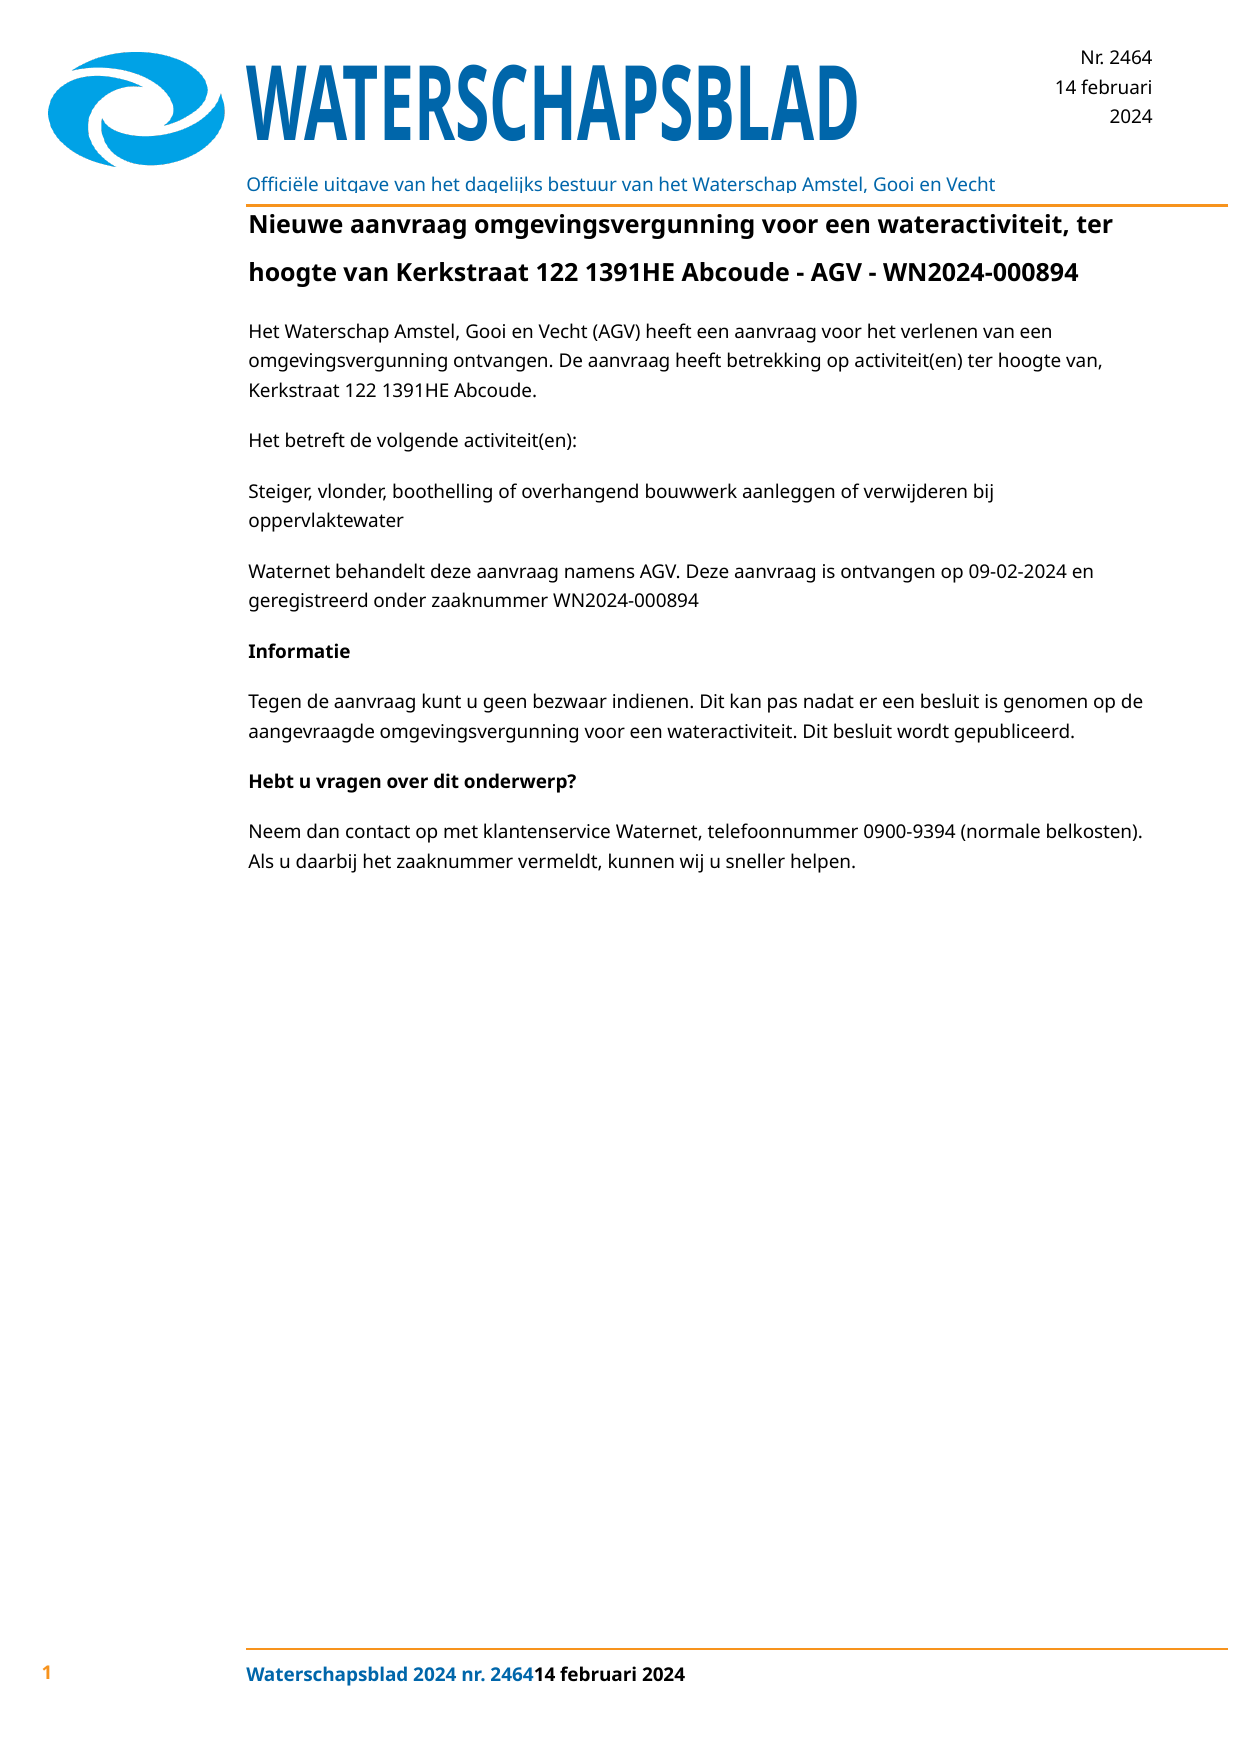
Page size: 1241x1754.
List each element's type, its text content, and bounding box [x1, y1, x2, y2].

text Informatie [248, 638, 1152, 664]
text Tegen de aanvraag kunt u geen bezwaar indienen. Dit kan pas nadat er een besluit is genomen op de aangevraagde omgevingsvergunning voor een wateractiviteit. Dit besluit wordt gepubliceerd. [248, 688, 1152, 744]
text Waternet behandelt deze aanvraag namens AGV. Deze aanvraag is ontvangen op 09-02-2024 en geregistreerd onder zaaknummer WN2024-000894 [248, 558, 1152, 613]
picture [41, 47, 231, 172]
text Hebt u vragen over dit onderwerp? [248, 768, 1152, 794]
text Het betreft de volgende activiteit(en): [248, 427, 1152, 453]
text Nieuwe aanvraag omgevingsvergunning voor een wateractiviteit, ter hoogte van Kerkstraat 122 1391HE Abcoude - AGV - WN2024-000894 [248, 207, 1152, 288]
text Het Waterschap Amstel, Gooi en Vecht (AGV) heeft een aanvraag voor het verlenen van een omgevingsvergunning ontvangen. De aanvraag heeft betrekking op activiteit(en) ter hoogte van, Kerkstraat 122 1391HE Abcoude. [248, 318, 1152, 403]
text Steiger, vlonder, boothelling of overhangend bouwwerk aanleggen of verwijderen bij oppervlaktewater [248, 478, 1152, 533]
text Neem dan contact op met klantenservice Waternet, telefoonnummer 0900-9394 (normale belkosten). Als u daarbij het zaaknummer vermeldt, kunnen wij u sneller helpen. [248, 819, 1152, 874]
